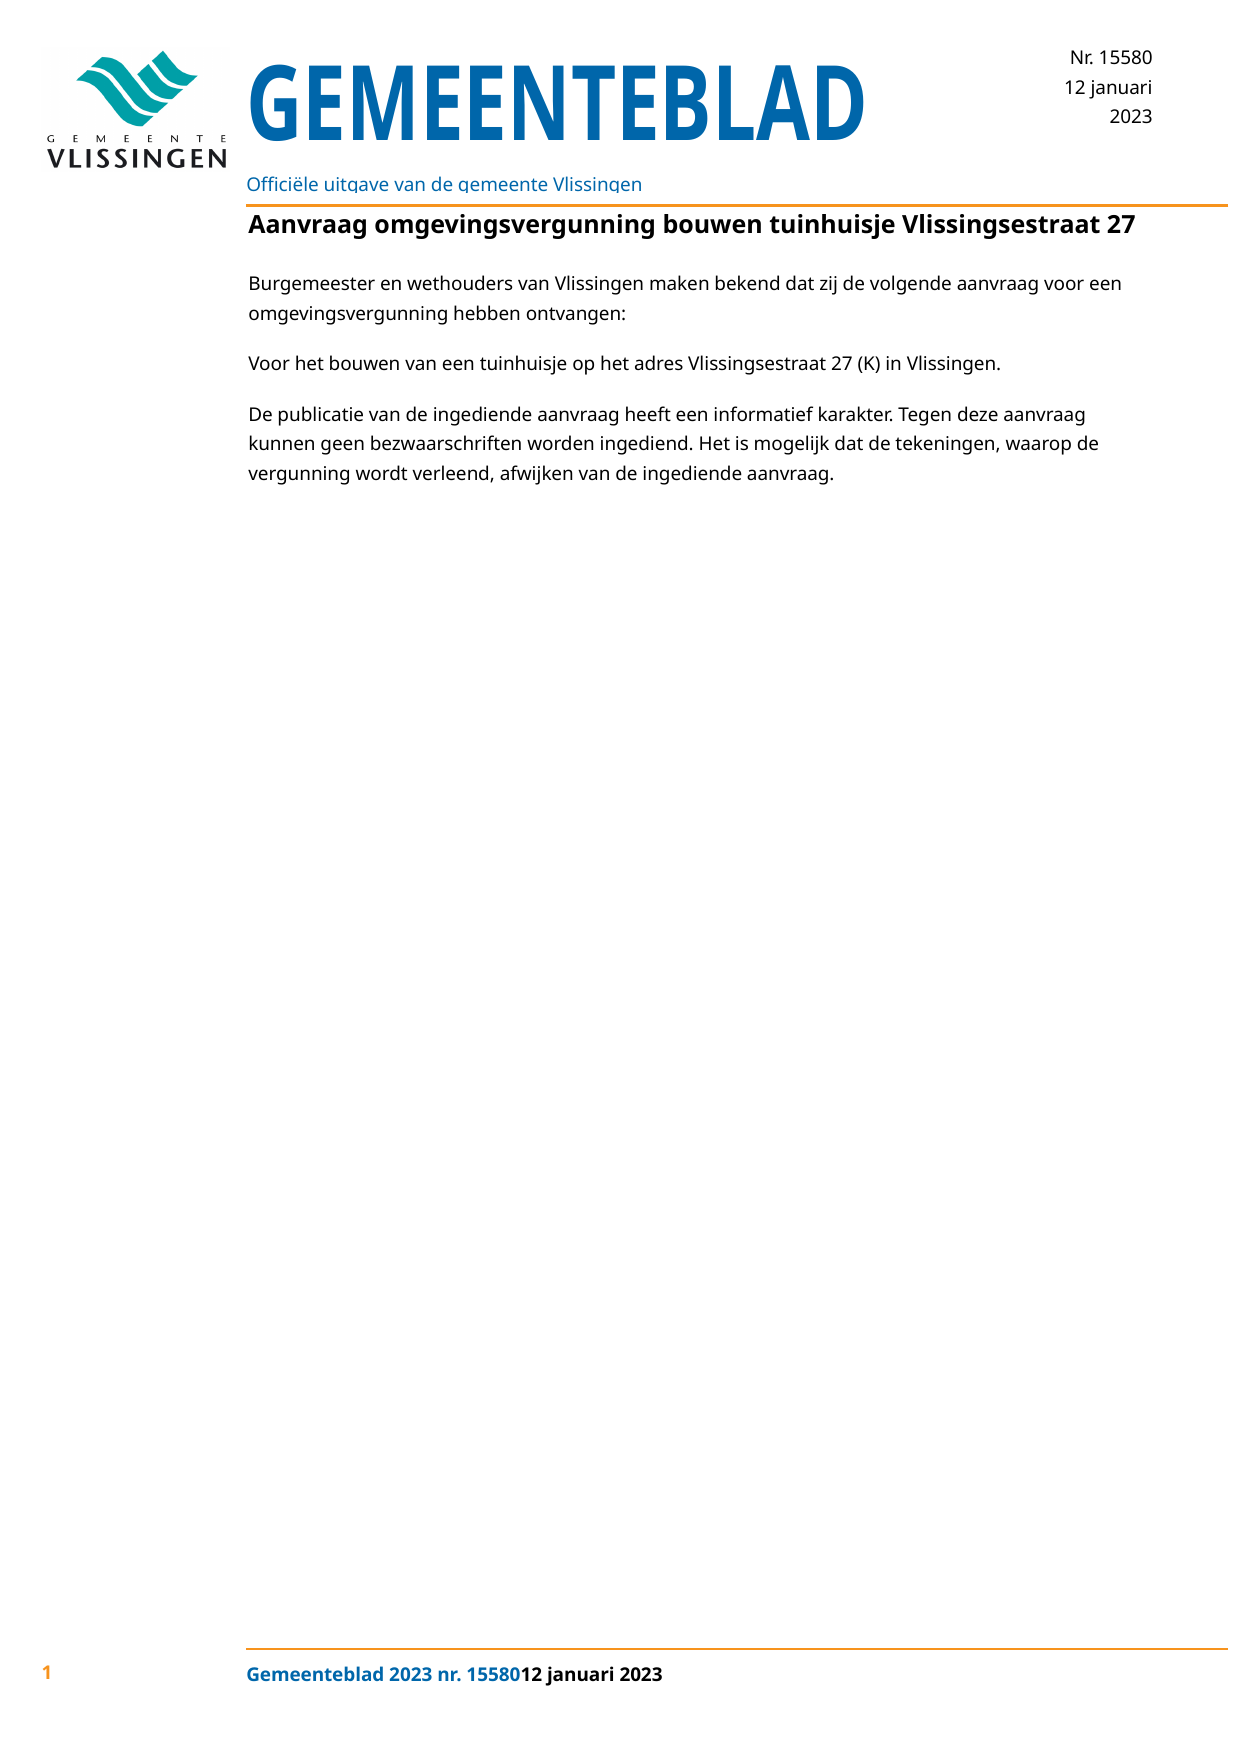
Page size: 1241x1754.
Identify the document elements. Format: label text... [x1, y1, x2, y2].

text De publicatie van de ingediende aanvraag heeft een informatief karakter. Tegen deze aanvraag kunnen geen bezwaarschriften worden ingediend. Het is mogelijk dat de tekeningen, waarop de vergunning wordt verleend, afwijken van de ingediende aanvraag. [248, 401, 1152, 486]
picture [41, 47, 231, 172]
text Burgemeester en wethouders van Vlissingen maken bekend dat zij de volgende aanvraag voor een omgevingsvergunning hebben ontvangen: [248, 270, 1152, 326]
text Voor het bouwen van een tuinhuisje op het adres Vlissingsestraat 27 (K) in Vlissingen. [248, 350, 1152, 376]
text Aanvraag omgevingsvergunning bouwen tuinhuisje Vlissingsestraat 27 [248, 207, 1152, 241]
